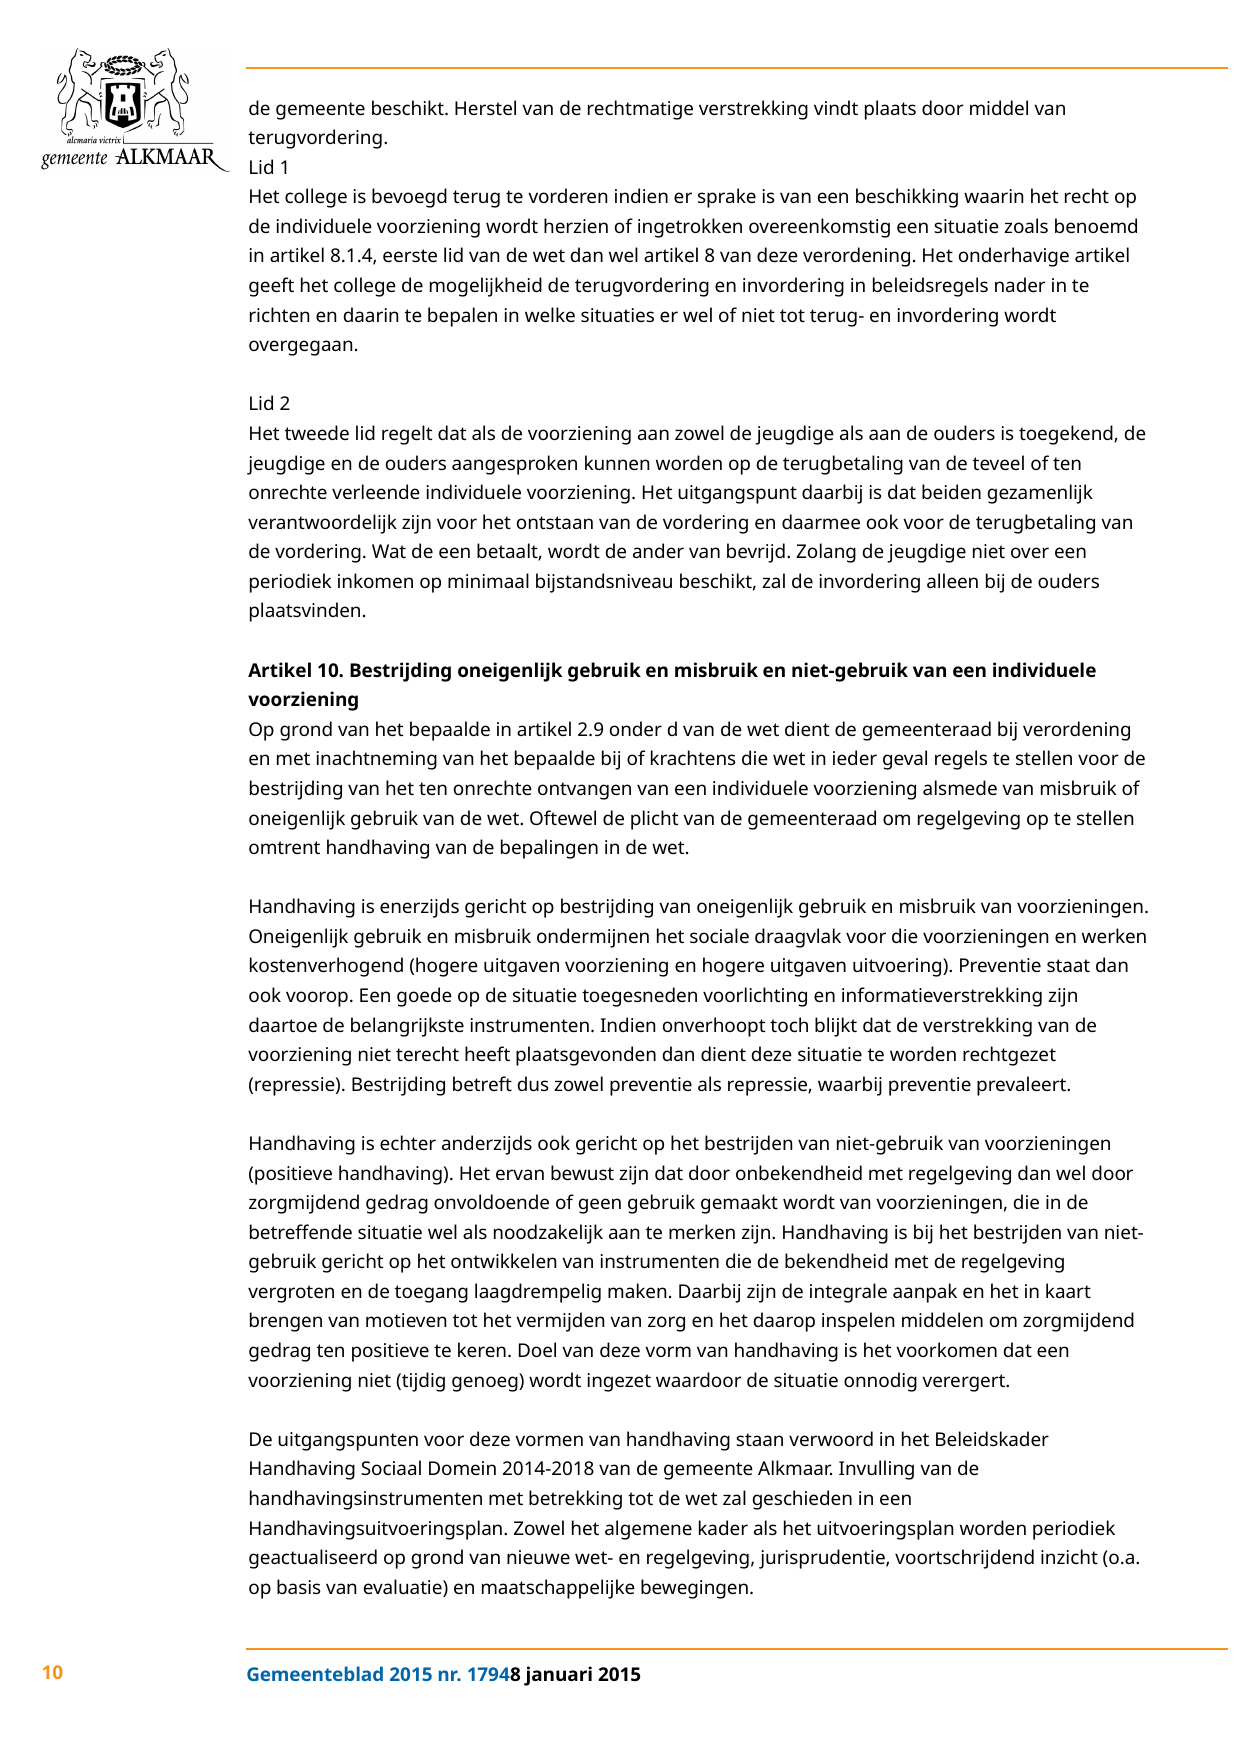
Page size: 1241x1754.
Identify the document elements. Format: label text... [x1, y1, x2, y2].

text Lid 2 [248, 391, 1152, 416]
text De uitgangspunten voor deze vormen van handhaving staan verwoord in het Beleidskader Handhaving Sociaal Domein 2014-2018 van de gemeente Alkmaar. Invulling van de handhavingsinstrumenten met betrekking tot de wet zal geschieden in een Handhavingsuitvoeringsplan. Zowel het algemene kader als het uitvoeringsplan worden periodiek geactualiseerd op grond van nieuwe wet- en regelgeving, jurisprudentie, voortschrijdend inzicht (o.a. op basis van evaluatie) en maatschappelijke bewegingen. [248, 1426, 1152, 1600]
text Lid 1 [248, 154, 1152, 180]
text Het tweede lid regelt dat als de voorziening aan zowel de jeugdige als aan de ouders is toegekend, de jeugdige en de ouders aangesproken kunnen worden op de terugbetaling van de teveel of ten onrechte verleende individuele voorziening. Het uitgangspunt daarbij is dat beiden gezamenlijk verantwoordelijk zijn voor het ontstaan van de vordering en daarmee ook voor de terugbetaling van de vordering. Wat de een betaalt, wordt de ander van bevrijd. Zolang de jeugdige niet over een periodiek inkomen op minimaal bijstandsniveau beschikt, zal de invordering alleen bij de ouders plaatsvinden. [248, 420, 1152, 623]
text Handhaving is echter anderzijds ook gericht op het bestrijden van niet-gebruik van voorzieningen (positieve handhaving). Het ervan bewust zijn dat door onbekendheid met regelgeving dan wel door zorgmijdend gedrag onvoldoende of geen gebruik gemaakt wordt van voorzieningen, die in de betreffende situatie wel als noodzakelijk aan te merken zijn. Handhaving is bij het bestrijden van niet-gebruik gericht op het ontwikkelen van instrumenten die de bekendheid met de regelgeving vergroten en de toegang laagdrempelig maken. Daarbij zijn de integrale aanpak en het in kaart brengen van motieven tot het vermijden van zorg en het daarop inspelen middelen om zorgmijdend gedrag ten positieve te keren. Doel van deze vorm van handhaving is het voorkomen dat een voorziening niet (tijdig genoeg) wordt ingezet waardoor de situatie onnodig verergert. [248, 1130, 1152, 1393]
text Artikel 10. Bestrijding oneigenlijk gebruik en misbruik en niet-gebruik van een individuele voorziening [248, 657, 1152, 712]
text Op grond van het bepaalde in artikel 2.9 onder d van de wet dient de gemeenteraad bij verordening en met inachtneming van het bepaalde bij of krachtens die wet in ieder geval regels te stellen voor de bestrijding van het ten onrechte ontvangen van een individuele voorziening alsmede van misbruik of oneigenlijk gebruik van de wet. Oftewel de plicht van de gemeenteraad om regelgeving op te stellen omtrent handhaving van de bepalingen in de wet. [248, 716, 1152, 860]
text Het college is bevoegd terug te vorderen indien er sprake is van een beschikking waarin het recht op de individuele voorziening wordt herzien of ingetrokken overeenkomstig een situatie zoals benoemd in artikel 8.1.4, eerste lid van de wet dan wel artikel 8 van deze verordening. Het onderhavige artikel geeft het college de mogelijkheid de terugvordering en invordering in beleidsregels nader in te richten en daarin te bepalen in welke situaties er wel of niet tot terug- en invordering wordt overgegaan. [248, 183, 1152, 357]
text Handhaving is enerzijds gericht op bestrijding van oneigenlijk gebruik en misbruik van voorzieningen. Oneigenlijk gebruik en misbruik ondermijnen het sociale draagvlak voor die voorzieningen en werken kostenverhogend (hogere uitgaven voorziening en hogere uitgaven uitvoering). Preventie staat dan ook voorop. Een goede op de situatie toegesneden voorlichting en informatieverstrekking zijn daartoe de belangrijkste instrumenten. Indien onverhoopt toch blijkt dat de verstrekking van de voorziening niet terecht heeft plaatsgevonden dan dient deze situatie te worden rechtgezet (repressie). Bestrijding betreft dus zowel preventie als repressie, waarbij preventie prevaleert. [248, 893, 1152, 1097]
picture [41, 47, 231, 172]
text de gemeente beschikt. Herstel van de rechtmatige verstrekking vindt plaats door middel van terugvordering. [248, 95, 1152, 150]
